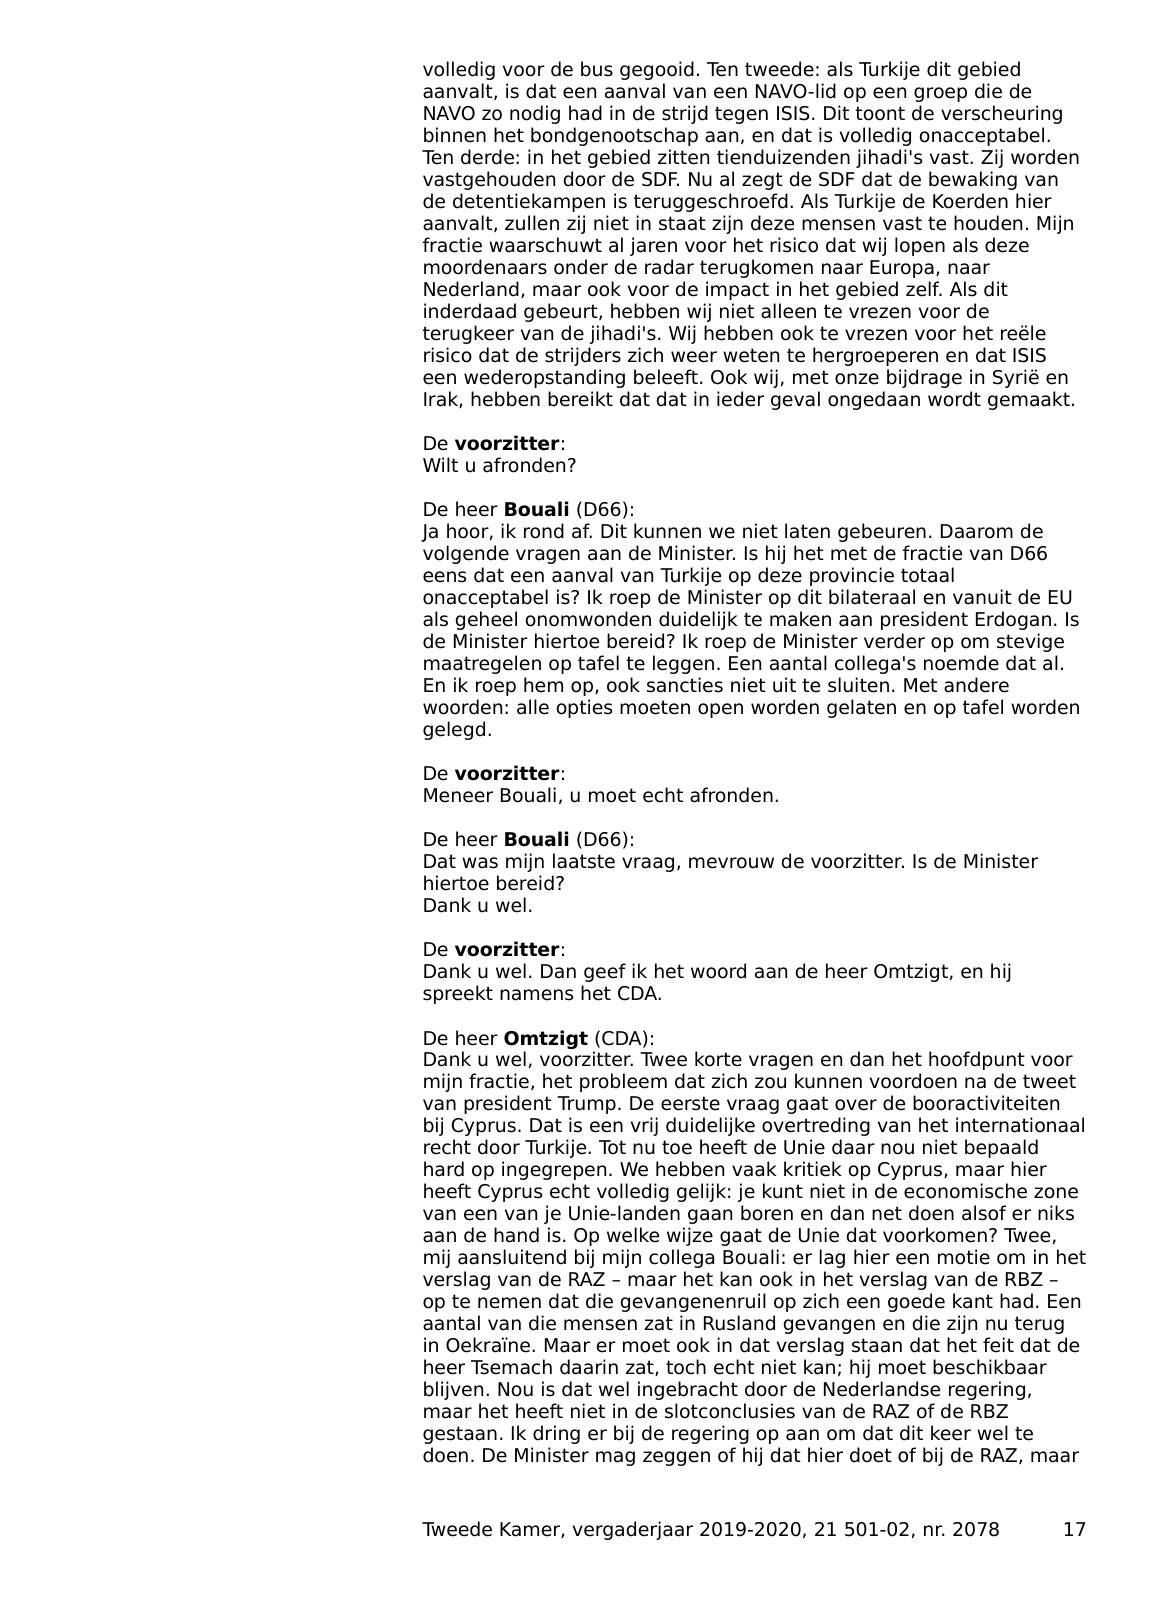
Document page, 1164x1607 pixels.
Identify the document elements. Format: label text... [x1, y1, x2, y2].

text De heer Bouali (D66): [422, 829, 1087, 851]
text Dank u wel. [422, 895, 1087, 917]
text De heer Omtzigt (CDA): [422, 1027, 1087, 1049]
text Ja hoor, ik rond af. Dit kunnen we niet laten gebeuren. Daarom de volgende vragen aan de Minister. Is hij het met de fractie van D66 eens dat een aanval van Turkije op deze provincie totaal onacceptabel is? Ik roep de Minister op dit bilateraal en vanuit de EU als geheel onomwonden duidelijk te maken aan president Erdogan. Is de Minister hiertoe bereid? Ik roep de Minister verder op om stevige maatregelen op tafel te leggen. Een aantal collega's noemde dat al. En ik roep hem op, ook sancties niet uit te sluiten. Met andere woorden: alle opties moeten open worden gelaten en op tafel worden gelegd. [422, 521, 1087, 741]
text De voorzitter: [422, 763, 1087, 785]
text Wilt u afronden? [422, 455, 1087, 477]
text Dank u wel. Dan geef ik het woord aan de heer Omtzigt, en hij spreekt namens het CDA. [422, 961, 1087, 1005]
text De heer Bouali (D66): [422, 499, 1087, 521]
text De voorzitter: [422, 433, 1087, 455]
text Dat was mijn laatste vraag, mevrouw de voorzitter. Is de Minister hiertoe bereid? [422, 851, 1087, 895]
text Dank u wel, voorzitter. Twee korte vragen en dan het hoofdpunt voor mijn fractie, het probleem dat zich zou kunnen voordoen na de tweet van president Trump. De eerste vraag gaat over de booractiviteiten bij Cyprus. Dat is een vrij duidelijke overtreding van het internationaal recht door Turkije. Tot nu toe heeft de Unie daar nou niet bepaald hard op ingegrepen. We hebben vaak kritiek op Cyprus, maar hier heeft Cyprus echt volledig gelijk: je kunt niet in de economische zone van een van je Unie-landen gaan boren en dan net doen alsof er niks aan de hand is. Op welke wijze gaat de Unie dat voorkomen? Twee, mij aansluitend bij mijn collega Bouali: er lag hier een motie om in het verslag van de RAZ – maar het kan ook in het verslag van de RBZ – op te nemen dat die gevangenenruil op zich een goede kant had. Een aantal van die mensen zat in Rusland gevangen en die zijn nu terug in Oekraïne. Maar er moet ook in dat verslag staan dat het feit dat de heer Tsemach daarin zat, toch echt niet kan; hij moet beschikbaar blijven. Nou is dat wel ingebracht door de Nederlandse regering, maar het heeft niet in de slotconclusies van de RAZ of de RBZ gestaan. Ik dring er bij de regering op aan om dat dit keer wel te doen. De Minister mag zeggen of hij dat hier doet of bij de RAZ, maar [422, 1049, 1087, 1467]
text volledig voor de bus gegooid. Ten tweede: als Turkije dit gebied aanvalt, is dat een aanval van een NAVO-lid op een groep die de NAVO zo nodig had in de strijd tegen ISIS. Dit toont de verscheuring binnen het bondgenootschap aan, en dat is volledig onacceptabel. Ten derde: in het gebied zitten tienduizenden jihadi's vast. Zij worden vastgehouden door de SDF. Nu al zegt de SDF dat de bewaking van de detentiekampen is teruggeschroefd. Als Turkije de Koerden hier aanvalt, zullen zij niet in staat zijn deze mensen vast te houden. Mijn fractie waarschuwt al jaren voor het risico dat wij lopen als deze moordenaars onder de radar terugkomen naar Europa, naar Nederland, maar ook voor de impact in het gebied zelf. Als dit inderdaad gebeurt, hebben wij niet alleen te vrezen voor de terugkeer van de jihadi's. Wij hebben ook te vrezen voor het reële risico dat de strijders zich weer weten te hergroeperen en dat ISIS een wederopstanding beleeft. Ook wij, met onze bijdrage in Syrië en Irak, hebben bereikt dat dat in ieder geval ongedaan wordt gemaakt. [422, 59, 1087, 411]
text Meneer Bouali, u moet echt afronden. [422, 785, 1087, 807]
text De voorzitter: [422, 939, 1087, 961]
